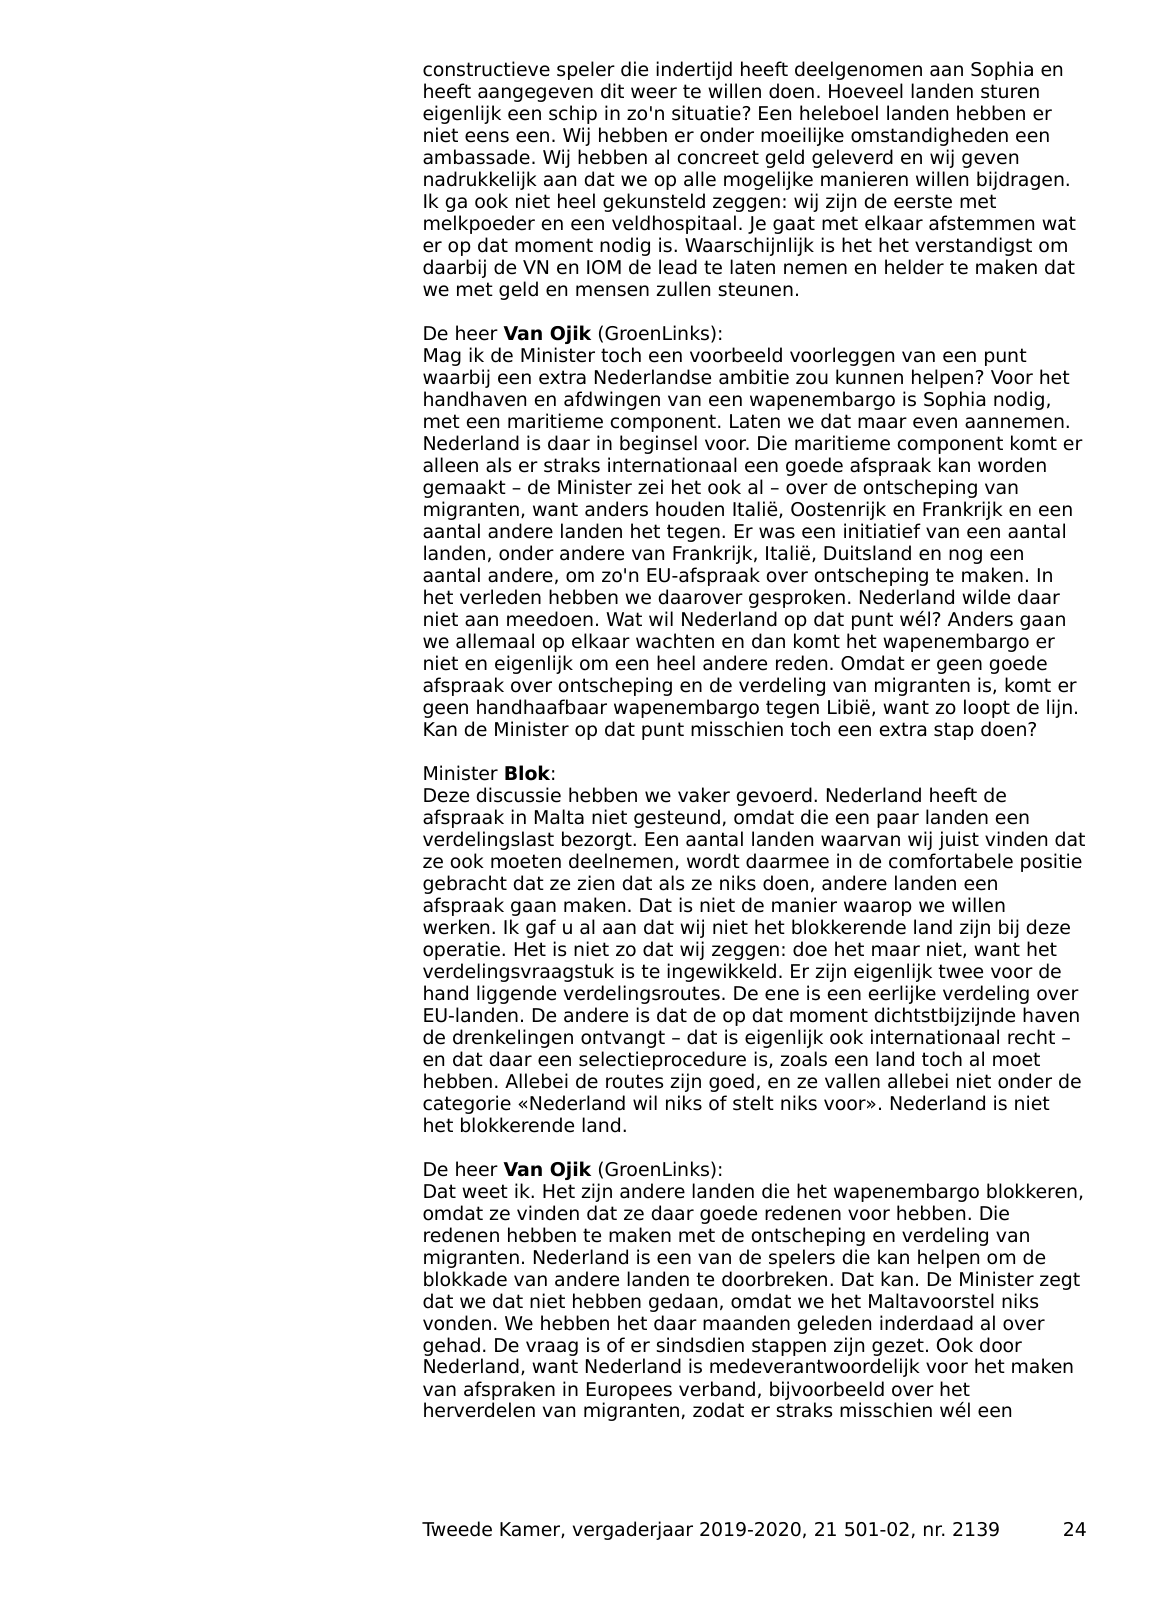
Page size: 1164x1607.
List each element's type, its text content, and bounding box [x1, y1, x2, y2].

text De heer Van Ojik (GroenLinks): [422, 323, 1087, 345]
text Dat weet ik. Het zijn andere landen die het wapenembargo blokkeren, omdat ze vinden dat ze daar goede redenen voor hebben. Die redenen hebben te maken met de ontscheping en verdeling van migranten. Nederland is een van de spelers die kan helpen om de blokkade van andere landen te doorbreken. Dat kan. De Minister zegt dat we dat niet hebben gedaan, omdat we het Maltavoorstel niks vonden. We hebben het daar maanden geleden inderdaad al over gehad. De vraag is of er sindsdien stappen zijn gezet. Ook door Nederland, want Nederland is medeverantwoordelijk voor het maken van afspraken in Europees verband, bijvoorbeeld over het herverdelen van migranten, zodat er straks misschien wél een [422, 1181, 1087, 1422]
text Mag ik de Minister toch een voorbeeld voorleggen van een punt waarbij een extra Nederlandse ambitie zou kunnen helpen? Voor het handhaven en afdwingen van een wapenembargo is Sophia nodig, met een maritieme component. Laten we dat maar even aannemen. Nederland is daar in beginsel voor. Die maritieme component komt er alleen als er straks internationaal een goede afspraak kan worden gemaakt – de Minister zei het ook al – over de ontscheping van migranten, want anders houden Italië, Oostenrijk en Frankrijk en een aantal andere landen het tegen. Er was een initiatief van een aantal landen, onder andere van Frankrijk, Italië, Duitsland en nog een aantal andere, om zo'n EU-afspraak over ontscheping te maken. In het verleden hebben we daarover gesproken. Nederland wilde daar niet aan meedoen. Wat wil Nederland op dat punt wél? Anders gaan we allemaal op elkaar wachten en dan komt het wapenembargo er niet en eigenlijk om een heel andere reden. Omdat er geen goede afspraak over ontscheping en de verdeling van migranten is, komt er geen handhaafbaar wapenembargo tegen Libië, want zo loopt de lijn. Kan de Minister op dat punt misschien toch een extra stap doen? [422, 345, 1087, 741]
text De heer Van Ojik (GroenLinks): [422, 1159, 1087, 1181]
text constructieve speler die indertijd heeft deelgenomen aan Sophia en heeft aangegeven dit weer te willen doen. Hoeveel landen sturen eigenlijk een schip in zo'n situatie? Een heleboel landen hebben er niet eens een. Wij hebben er onder moeilijke omstandigheden een ambassade. Wij hebben al concreet geld geleverd en wij geven nadrukkelijk aan dat we op alle mogelijke manieren willen bijdragen. Ik ga ook niet heel gekunsteld zeggen: wij zijn de eerste met melkpoeder en een veldhospitaal. Je gaat met elkaar afstemmen wat er op dat moment nodig is. Waarschijnlijk is het het verstandigst om daarbij de VN en IOM de lead te laten nemen en helder te maken dat we met geld en mensen zullen steunen. [422, 59, 1087, 301]
text Minister Blok: [422, 763, 1087, 785]
text Deze discussie hebben we vaker gevoerd. Nederland heeft de afspraak in Malta niet gesteund, omdat die een paar landen een verdelingslast bezorgt. Een aantal landen waarvan wij juist vinden dat ze ook moeten deelnemen, wordt daarmee in de comfortabele positie gebracht dat ze zien dat als ze niks doen, andere landen een afspraak gaan maken. Dat is niet de manier waarop we willen werken. Ik gaf u al aan dat wij niet het blokkerende land zijn bij deze operatie. Het is niet zo dat wij zeggen: doe het maar niet, want het verdelingsvraagstuk is te ingewikkeld. Er zijn eigenlijk twee voor de hand liggende verdelingsroutes. De ene is een eerlijke verdeling over EU-landen. De andere is dat de op dat moment dichtstbijzijnde haven de drenkelingen ontvangt – dat is eigenlijk ook internationaal recht – en dat daar een selectieprocedure is, zoals een land toch al moet hebben. Allebei de routes zijn goed, en ze vallen allebei niet onder de categorie «Nederland wil niks of stelt niks voor». Nederland is niet het blokkerende land. [422, 785, 1087, 1136]
